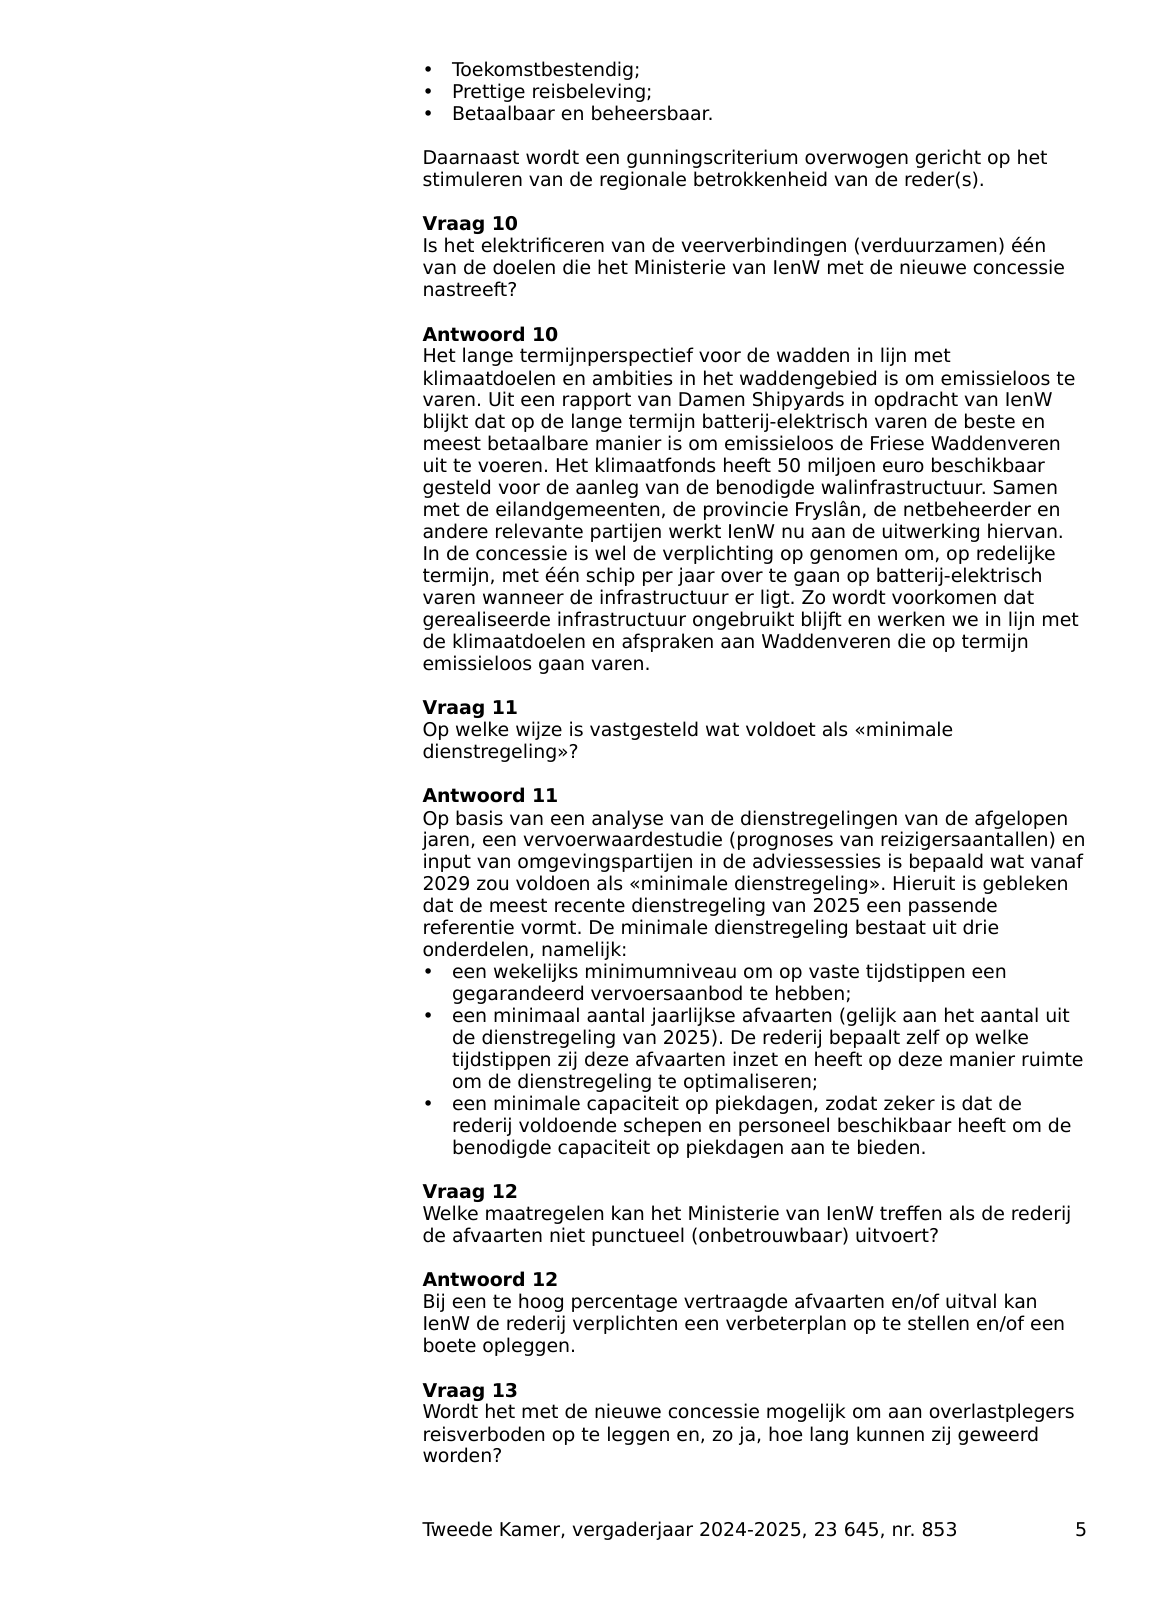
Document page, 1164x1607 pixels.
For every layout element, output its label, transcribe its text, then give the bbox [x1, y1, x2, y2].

text Vraag 12 [422, 1181, 1087, 1203]
text Welke maatregelen kan het Ministerie van IenW treffen als de rederij de afvaarten niet punctueel (onbetrouwbaar) uitvoert? [422, 1203, 1087, 1247]
text Daarnaast wordt een gunningscriterium overwogen gericht op het stimuleren van de regionale betrokkenheid van de reder(s). [422, 147, 1087, 191]
text Antwoord 11 [422, 785, 1087, 807]
text • een minimaal aantal jaarlijkse afvaarten (gelijk aan het aantal uit de dienstregeling van 2025). De rederij bepaalt zelf op welke tijdstippen zij deze afvaarten inzet en heeft op deze manier ruimte om de dienstregeling te optimaliseren; [422, 1005, 1087, 1093]
text Het lange termijnperspectief voor de wadden in lijn met klimaatdoelen en ambities in het waddengebied is om emissieloos te varen. Uit een rapport van Damen Shipyards in opdracht van IenW blijkt dat op de lange termijn batterij-elektrisch varen de beste en meest betaalbare manier is om emissieloos de Friese Waddenveren uit te voeren. Het klimaatfonds heeft 50 miljoen euro beschikbaar gesteld voor de aanleg van de benodigde walinfrastructuur. Samen met de eilandgemeenten, de provincie Fryslân, de netbeheerder en andere relevante partijen werkt IenW nu aan de uitwerking hiervan. In de concessie is wel de verplichting op genomen om, op redelijke termijn, met één schip per jaar over te gaan op batterij-elektrisch varen wanneer de infrastructuur er ligt. Zo wordt voorkomen dat gerealiseerde infrastructuur ongebruikt blijft en werken we in lijn met de klimaatdoelen en afspraken aan Waddenveren die op termijn emissieloos gaan varen. [422, 345, 1087, 675]
text Op welke wijze is vastgesteld wat voldoet als «minimale dienstregeling»? [422, 719, 1087, 763]
text Antwoord 10 [422, 323, 1087, 345]
text Vraag 13 [422, 1379, 1087, 1401]
text • een wekelijks minimumniveau om op vaste tijdstippen een gegarandeerd vervoersaanbod te hebben; [422, 961, 1087, 1005]
text Antwoord 12 [422, 1269, 1087, 1291]
text Op basis van een analyse van de dienstregelingen van de afgelopen jaren, een vervoerwaardestudie (prognoses van reizigersaantallen) en input van omgevingspartijen in de adviessessies is bepaald wat vanaf 2029 zou voldoen als «minimale dienstregeling». Hieruit is gebleken dat de meest recente dienstregeling van 2025 een passende referentie vormt. De minimale dienstregeling bestaat uit drie onderdelen, namelijk: [422, 807, 1087, 961]
text Is het elektrificeren van de veerverbindingen (verduurzamen) één van de doelen die het Ministerie van IenW met de nieuwe concessie nastreeft? [422, 235, 1087, 301]
text Vraag 11 [422, 697, 1087, 719]
text • Betaalbaar en beheersbaar. [422, 103, 1087, 125]
text • Toekomstbestendig; [422, 59, 1087, 81]
text • een minimale capaciteit op piekdagen, zodat zeker is dat de rederij voldoende schepen en personeel beschikbaar heeft om de benodigde capaciteit op piekdagen aan te bieden. [422, 1093, 1087, 1159]
text Wordt het met de nieuwe concessie mogelijk om aan overlastplegers reisverboden op te leggen en, zo ja, hoe lang kunnen zij geweerd worden? [422, 1401, 1087, 1467]
text Bij een te hoog percentage vertraagde afvaarten en/of uitval kan IenW de rederij verplichten een verbeterplan op te stellen en/of een boete opleggen. [422, 1291, 1087, 1357]
text Vraag 10 [422, 213, 1087, 235]
text • Prettige reisbeleving; [422, 81, 1087, 103]
